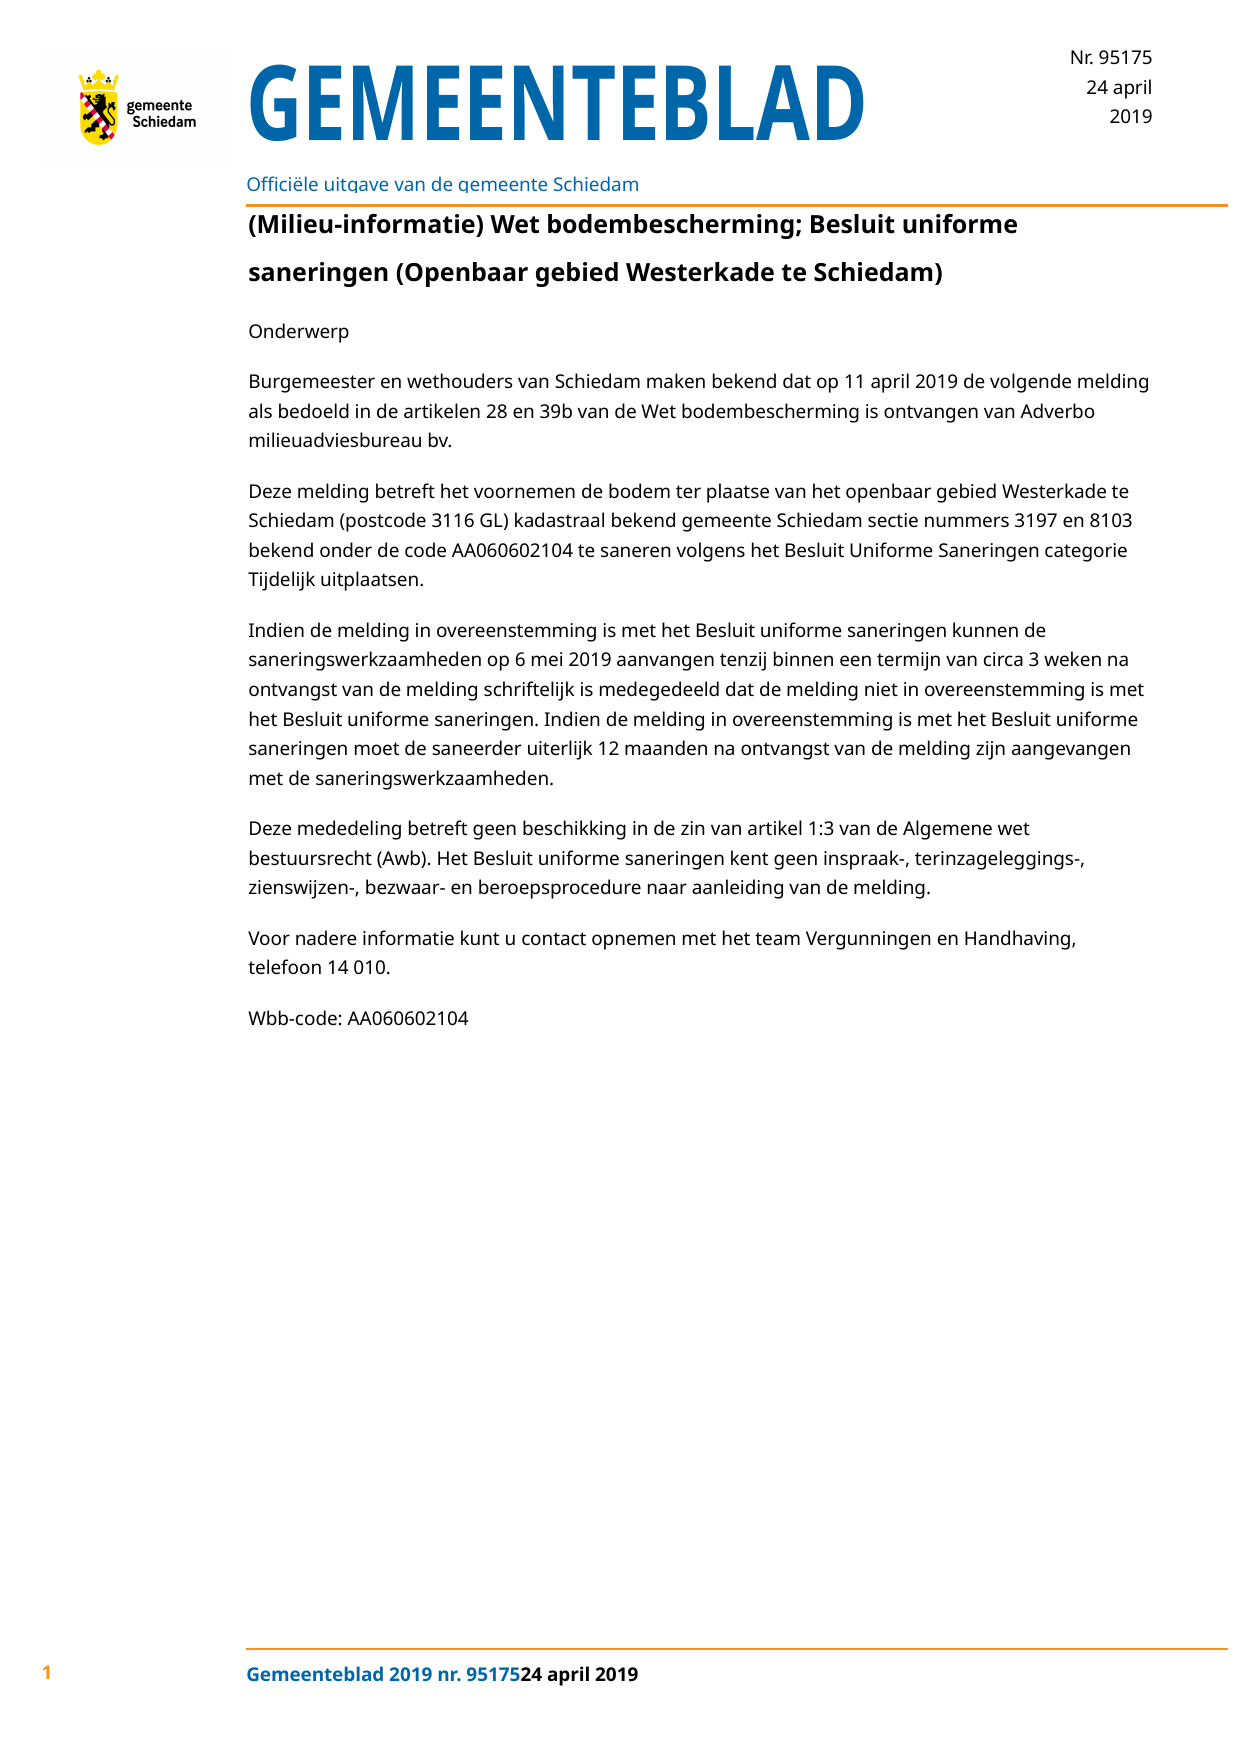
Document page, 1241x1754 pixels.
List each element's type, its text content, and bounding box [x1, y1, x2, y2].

text Onderwerp [248, 318, 1152, 344]
text Deze mededeling betreft geen beschikking in de zin van artikel 1:3 van de Algemene wet bestuursrecht (Awb). Het Besluit uniforme saneringen kent geen inspraak-, terinzageleggings-, zienswijzen-, bezwaar- en beroepsprocedure naar aanleiding van de melding. [248, 815, 1152, 900]
text Burgemeester en wethouders van Schiedam maken bekend dat op 11 april 2019 de volgende melding als bedoeld in de artikelen 28 en 39b van de Wet bodembescherming is ontvangen van Adverbo milieuadviesbureau bv. [248, 368, 1152, 453]
text Indien de melding in overeenstemming is met het Besluit uniforme saneringen kunnen de saneringswerkzaamheden op 6 mei 2019 aanvangen tenzij binnen een termijn van circa 3 weken na ontvangst van de melding schriftelijk is medegedeeld dat de melding niet in overeenstemming is met het Besluit uniforme saneringen. Indien de melding in overeenstemming is met het Besluit uniforme saneringen moet de saneerder uiterlijk 12 maanden na ontvangst van de melding zijn aangevangen met de saneringswerkzaamheden. [248, 617, 1152, 791]
picture [41, 47, 231, 172]
text Wbb-code: AA060602104 [248, 1005, 1152, 1031]
text (Milieu-informatie) Wet bodembescherming; Besluit uniforme saneringen (Openbaar gebied Westerkade te Schiedam) [248, 207, 1152, 288]
text Deze melding betreft het voornemen de bodem ter plaatse van het openbaar gebied Westerkade te Schiedam (postcode 3116 GL) kadastraal bekend gemeente Schiedam sectie nummers 3197 en 8103 bekend onder de code AA060602104 te saneren volgens het Besluit Uniforme Saneringen categorie Tijdelijk uitplaatsen. [248, 478, 1152, 592]
text Voor nadere informatie kunt u contact opnemen met het team Vergunningen en Handhaving, telefoon 14 010. [248, 925, 1152, 980]
